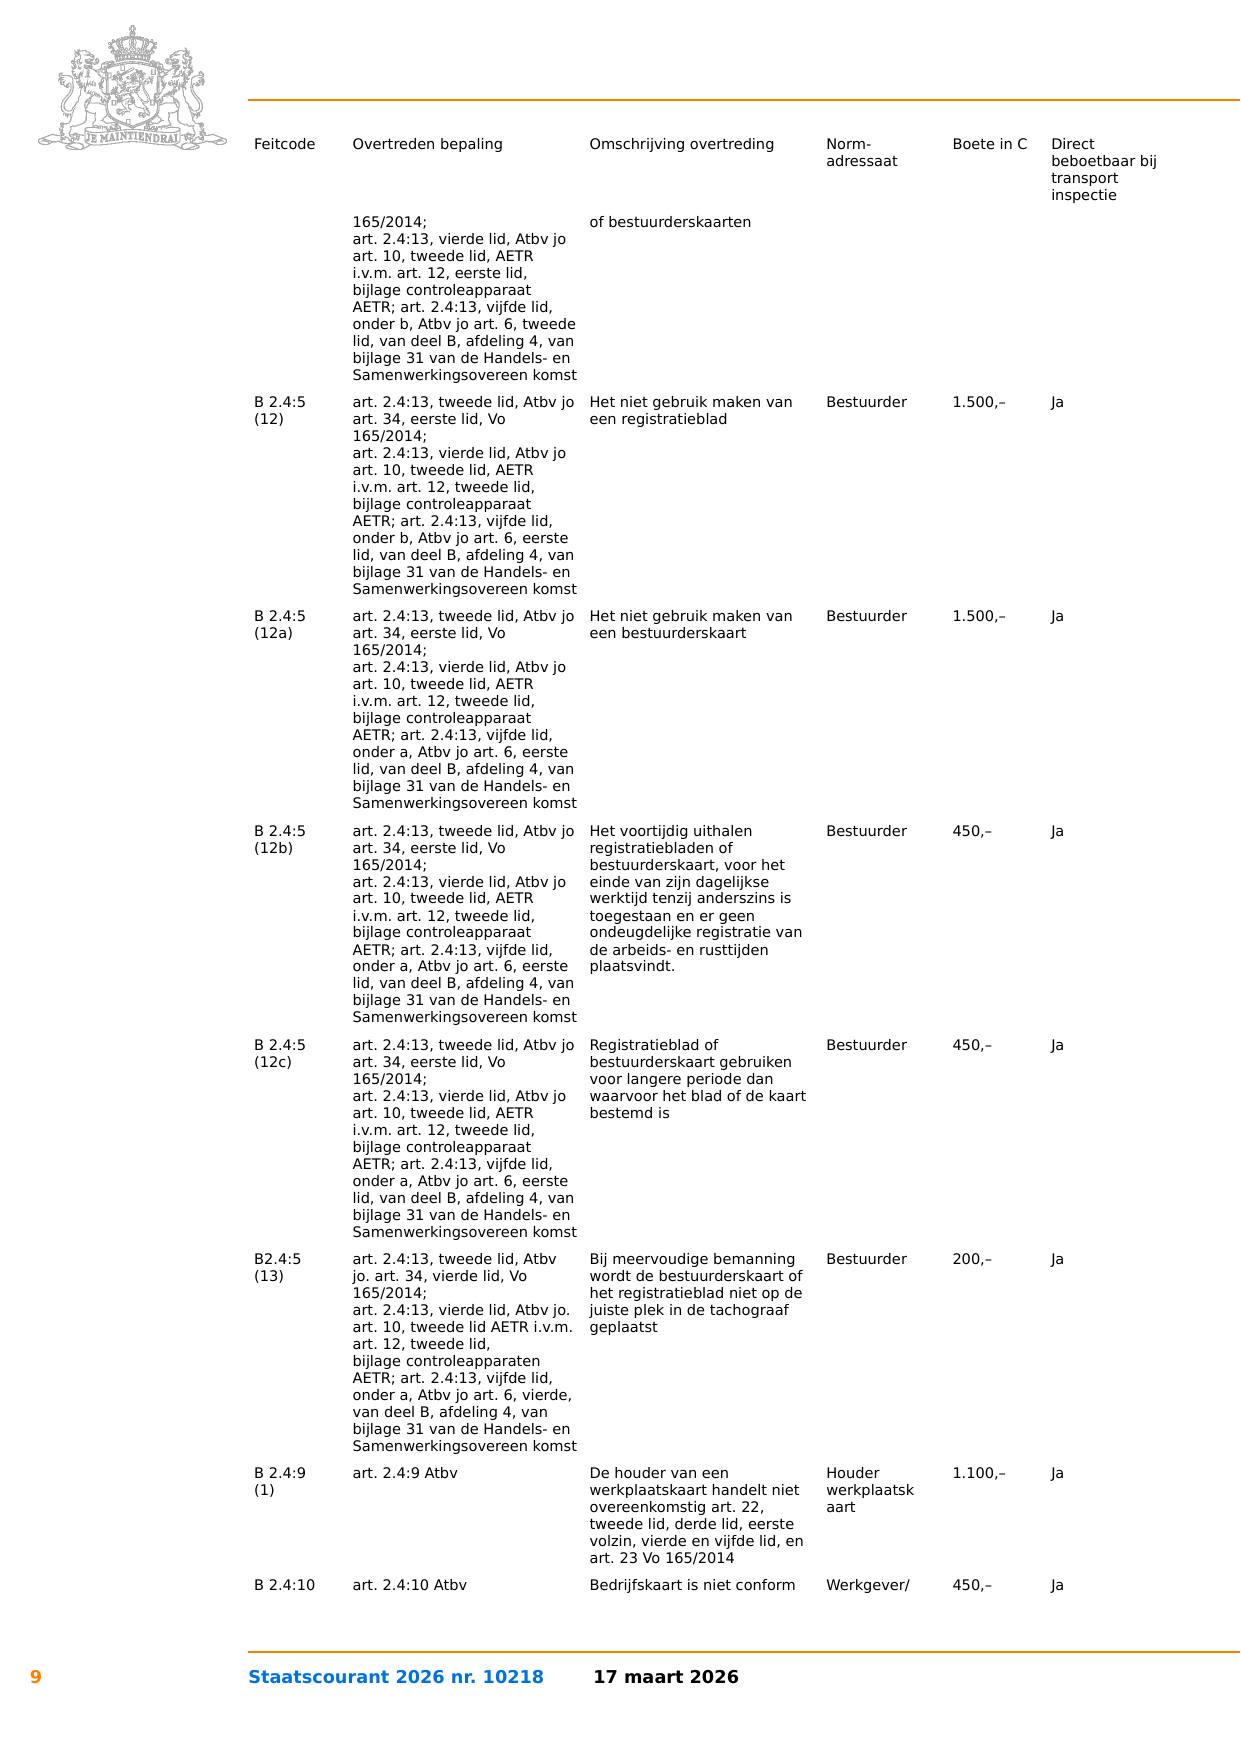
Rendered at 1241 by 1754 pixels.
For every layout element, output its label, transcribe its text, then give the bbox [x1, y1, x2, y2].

table_cell art. 2.4:10 Atbv [347, 1573, 583, 1599]
table_cell art. 2.4:13, tweede lid, Atbv jo art. 34, eerste lid, Vo 165/2014; art. 2.4:13, vierde lid, Atbv jo art. 10, tweede lid, AETR i.v.m. art. 12, tweede lid, bijlage controleapparaat AETR; art. 2.4:13, vijfde lid, onder a, Atbv jo art. 6, eerste lid, van deel B, afdeling 4, van bijlage 31 van de Handels- en Samenwerkingsovereen komst [347, 1032, 583, 1245]
table_cell 450,– [947, 1032, 1044, 1245]
table_cell [947, 209, 1044, 388]
table_cell Bestuurder [821, 604, 946, 817]
table_cell 450,– [947, 818, 1044, 1031]
table_cell B 2.4:10 [249, 1573, 346, 1599]
table_header Norm-adressaat [821, 131, 946, 208]
table_cell Het niet gebruik maken van een bestuurderskaart [584, 604, 820, 817]
table_cell Bestuurder [821, 818, 946, 1031]
table_cell B 2.4:5 (12a) [249, 604, 346, 817]
table_header Boete in C [947, 131, 1044, 208]
table_cell Bedrijfskaart is niet conform [584, 1573, 820, 1599]
table_cell Werkgever/ [821, 1573, 946, 1599]
table_header Feitcode [249, 131, 346, 208]
picture [38, 25, 227, 150]
table_cell Het voortijdig uithalen registratiebladen of bestuurderskaart, voor het einde van zijn dagelijkse werktijd tenzij anderszins is toegestaan en er geen ondeugdelijke registratie van de arbeids- en rusttijden plaatsvindt. [584, 818, 820, 1031]
table_cell art. 2.4:13, tweede lid, Atbv jo art. 34, eerste lid, Vo 165/2014; art. 2.4:13, vierde lid, Atbv jo art. 10, tweede lid, AETR i.v.m. art. 12, tweede lid, bijlage controleapparaat AETR; art. 2.4:13, vijfde lid, onder a, Atbv jo art. 6, eerste lid, van deel B, afdeling 4, van bijlage 31 van de Handels- en Samenwerkingsovereen komst [347, 818, 583, 1031]
table_cell 1.500,– [947, 604, 1044, 817]
table_cell Bestuurder [821, 1032, 946, 1245]
table_cell 1.100,– [947, 1460, 1044, 1572]
table_cell Ja [1046, 1573, 1163, 1599]
table_cell B 2.4:5 (12) [249, 390, 346, 603]
table_cell Ja [1046, 1032, 1163, 1245]
table_cell 1.500,– [947, 390, 1044, 603]
table_header Direct beboetbaar bij transport inspectie [1046, 131, 1163, 208]
table_header Omschrijving overtreding [584, 131, 820, 208]
table_cell Ja [1046, 818, 1163, 1031]
table_cell Ja [1046, 1246, 1163, 1459]
table_cell Bestuurder [821, 390, 946, 603]
table_cell 450,– [947, 1573, 1044, 1599]
table_cell art. 2.4:13, tweede lid, Atbv jo art. 34, eerste lid, Vo 165/2014; art. 2.4:13, vierde lid, Atbv jo art. 10, tweede lid, AETR i.v.m. art. 12, tweede lid, bijlage controleapparaat AETR; art. 2.4:13, vijfde lid, onder a, Atbv jo art. 6, eerste lid, van deel B, afdeling 4, van bijlage 31 van de Handels- en Samenwerkingsovereen komst [347, 604, 583, 817]
table_cell art. 2.4:13, tweede lid, Atbv jo. art. 34, vierde lid, Vo 165/2014; art. 2.4:13, vierde lid, Atbv jo. art. 10, tweede lid AETR i.v.m. art. 12, tweede lid, bijlage controleapparaten AETR; art. 2.4:13, vijfde lid, onder a, Atbv jo art. 6, vierde, van deel B, afdeling 4, van bijlage 31 van de Handels- en Samenwerkingsovereen komst [347, 1246, 583, 1459]
table_cell Ja [1046, 604, 1163, 817]
table_cell Houder werkplaatsk aart [821, 1460, 946, 1572]
table_cell [821, 209, 946, 388]
table_cell Het niet gebruik maken van een registratieblad [584, 390, 820, 603]
table_cell of bestuurderskaarten [584, 209, 820, 388]
table_cell Bestuurder [821, 1246, 946, 1459]
table_cell 165/2014; art. 2.4:13, vierde lid, Atbv jo art. 10, tweede lid, AETR i.v.m. art. 12, eerste lid, bijlage controleapparaat AETR; art. 2.4:13, vijfde lid, onder b, Atbv jo art. 6, tweede lid, van deel B, afdeling 4, van bijlage 31 van de Handels- en Samenwerkingsovereen komst [347, 209, 583, 388]
table_cell De houder van een werkplaatskaart handelt niet overeenkomstig art. 22, tweede lid, derde lid, eerste volzin, vierde en vijfde lid, en art. 23 Vo 165/2014 [584, 1460, 820, 1572]
table_cell [1046, 209, 1163, 388]
table_cell art. 2.4:13, tweede lid, Atbv jo art. 34, eerste lid, Vo 165/2014; art. 2.4:13, vierde lid, Atbv jo art. 10, tweede lid, AETR i.v.m. art. 12, tweede lid, bijlage controleapparaat AETR; art. 2.4:13, vijfde lid, onder b, Atbv jo art. 6, eerste lid, van deel B, afdeling 4, van bijlage 31 van de Handels- en Samenwerkingsovereen komst [347, 390, 583, 603]
table_cell B 2.4:9 (1) [249, 1460, 346, 1572]
table_cell Bij meervoudige bemanning wordt de bestuurderskaart of het registratieblad niet op de juiste plek in de tachograaf geplaatst [584, 1246, 820, 1459]
table_cell art. 2.4:9 Atbv [347, 1460, 583, 1572]
table_cell [249, 209, 346, 388]
table_cell Ja [1046, 390, 1163, 603]
table_cell Ja [1046, 1460, 1163, 1572]
table_cell B 2.4:5 (12c) [249, 1032, 346, 1245]
table_cell B2.4:5 (13) [249, 1246, 346, 1459]
table_cell Registratieblad of bestuurderskaart gebruiken voor langere periode dan waarvoor het blad of de kaart bestemd is [584, 1032, 820, 1245]
table_cell B 2.4:5 (12b) [249, 818, 346, 1031]
table_cell 200,– [947, 1246, 1044, 1459]
table_header Overtreden bepaling [347, 131, 583, 208]
